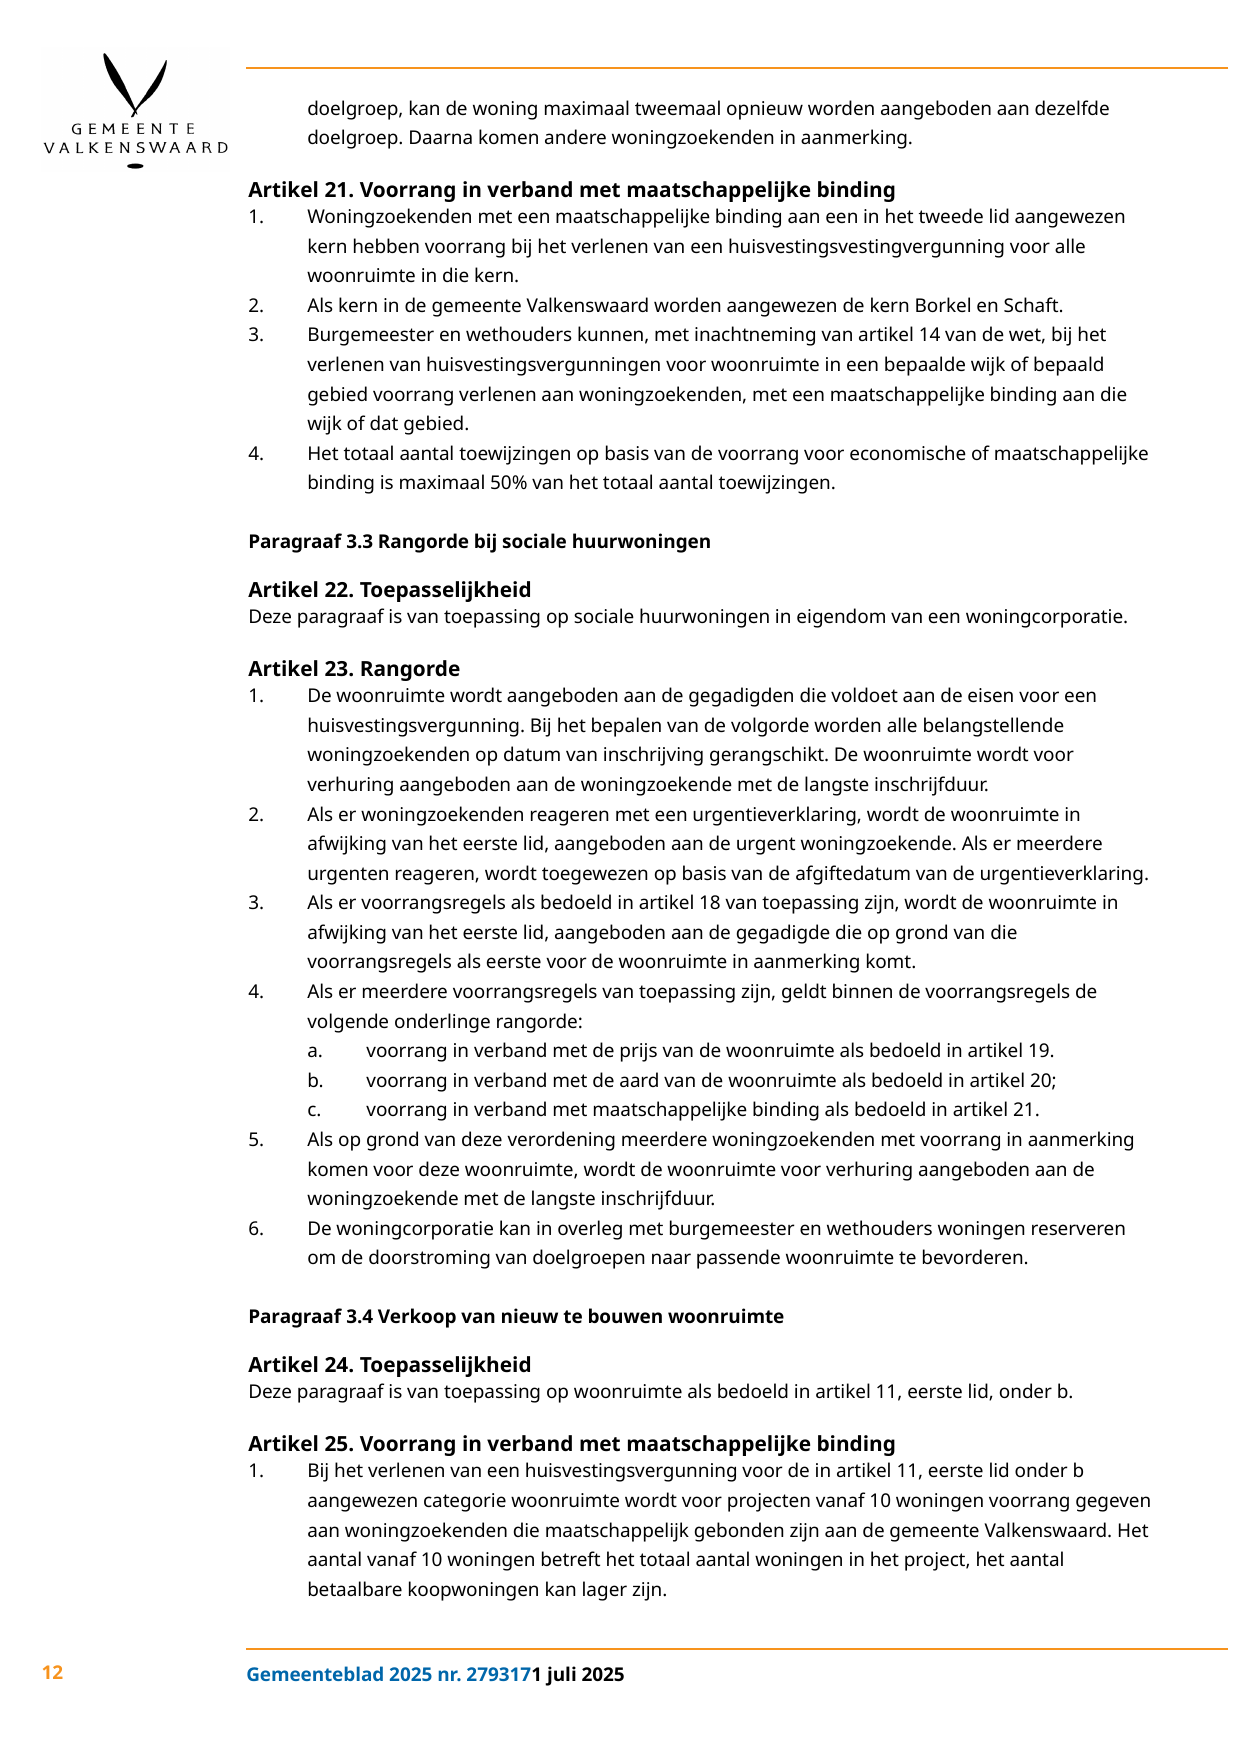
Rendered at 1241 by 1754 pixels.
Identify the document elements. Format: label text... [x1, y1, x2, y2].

text Artikel 23. Rangorde [248, 654, 1152, 682]
list voorrang in verband met maatschappelijke binding als bedoeld in artikel 21. [307, 1097, 1152, 1122]
text Deze paragraaf is van toepassing op woonruimte als bedoeld in artikel 11, eerste lid, onder b. [248, 1379, 1152, 1404]
text Artikel 21. Voorrang in verband met maatschappelijke binding [248, 175, 1152, 203]
text Paragraaf 3.4 Verkoop van nieuw te bouwen woonruimte [248, 1304, 1152, 1329]
list Als er woningzoekenden reageren met een urgentieverklaring, wordt de woonruimte in afwijking van het eerste lid, aangeboden aan de urgent woningzoekende. Als er meerdere urgenten reageren, wordt toegewezen op basis van de afgiftedatum van de urgentieverklaring. [248, 801, 1152, 886]
text Artikel 22. Toepasselijkheid [248, 575, 1152, 604]
list Burgemeester en wethouders kunnen, met inachtneming van artikel 14 van de wet, bij het verlenen van huisvestingsvergunningen voor woonruimte in een bepaalde wijk of bepaald gebied voorrang verlenen aan woningzoekenden, met een maatschappelijke binding aan die wijk of dat gebied. [248, 322, 1152, 436]
text Artikel 25. Voorrang in verband met maatschappelijke binding [248, 1429, 1152, 1458]
list Als er meerdere voorrangsregels van toepassing zijn, geldt binnen de voorrangsregels de volgende onderlinge rangorde: [248, 978, 1152, 1034]
picture [41, 47, 231, 172]
text Artikel 24. Toepasselijkheid [248, 1350, 1152, 1379]
list De woningcorporatie kan in overleg met burgemeester en wethouders woningen reserveren om de doorstroming van doelgroepen naar passende woonruimte te bevorderen. [248, 1215, 1152, 1270]
list Het totaal aantal toewijzingen op basis van de voorrang voor economische of maatschappelijke binding is maximaal 50% van het totaal aantal toewijzingen. [248, 440, 1152, 495]
text Deze paragraaf is van toepassing op sociale huurwoningen in eigendom van een woningcorporatie. [248, 604, 1152, 629]
list De woonruimte wordt aangeboden aan de gegadigden die voldoet aan de eisen voor een huisvestingsvergunning. Bij het bepalen van de volgorde worden alle belangstellende woningzoekenden op datum van inschrijving gerangschikt. De woonruimte wordt voor verhuring aangeboden aan de woningzoekende met de langste inschrijfduur. [248, 682, 1152, 797]
list Woningzoekenden met een maatschappelijke binding aan een in het tweede lid aangewezen kern hebben voorrang bij het verlenen van een huisvestingsvestingvergunning voor alle woonruimte in die kern. [248, 203, 1152, 288]
text Paragraaf 3.3 Rangorde bij sociale huurwoningen [248, 529, 1152, 554]
list voorrang in verband met de aard van de woonruimte als bedoeld in artikel 20; [307, 1067, 1152, 1093]
list voorrang in verband met de prijs van de woonruimte als bedoeld in artikel 19. [307, 1037, 1152, 1063]
list Bij het verlenen van een huisvestingsvergunning voor de in artikel 11, eerste lid onder b aangewezen categorie woonruimte wordt voor projecten vanaf 10 woningen voorrang gegeven aan woningzoekenden die maatschappelijk gebonden zijn aan de gemeente Valkenswaard. Het aantal vanaf 10 woningen betreft het totaal aantal woningen in het project, het aantal betaalbare koopwoningen kan lager zijn. [248, 1458, 1152, 1602]
list Als kern in de gemeente Valkenswaard worden aangewezen de kern Borkel en Schaft. [248, 292, 1152, 318]
list Als er voorrangsregels als bedoeld in artikel 18 van toepassing zijn, wordt de woonruimte in afwijking van het eerste lid, aangeboden aan de gegadigde die op grond van die voorrangsregels als eerste voor de woonruimte in aanmerking komt. [248, 889, 1152, 974]
list Als op grond van deze verordening meerdere woningzoekenden met voorrang in aanmerking komen voor deze woonruimte, wordt de woonruimte voor verhuring aangeboden aan de woningzoekende met de langste inschrijfduur. [248, 1126, 1152, 1211]
list doelgroep, kan de woning maximaal tweemaal opnieuw worden aangeboden aan dezelfde doelgroep. Daarna komen andere woningzoekenden in aanmerking. [248, 95, 1152, 150]
